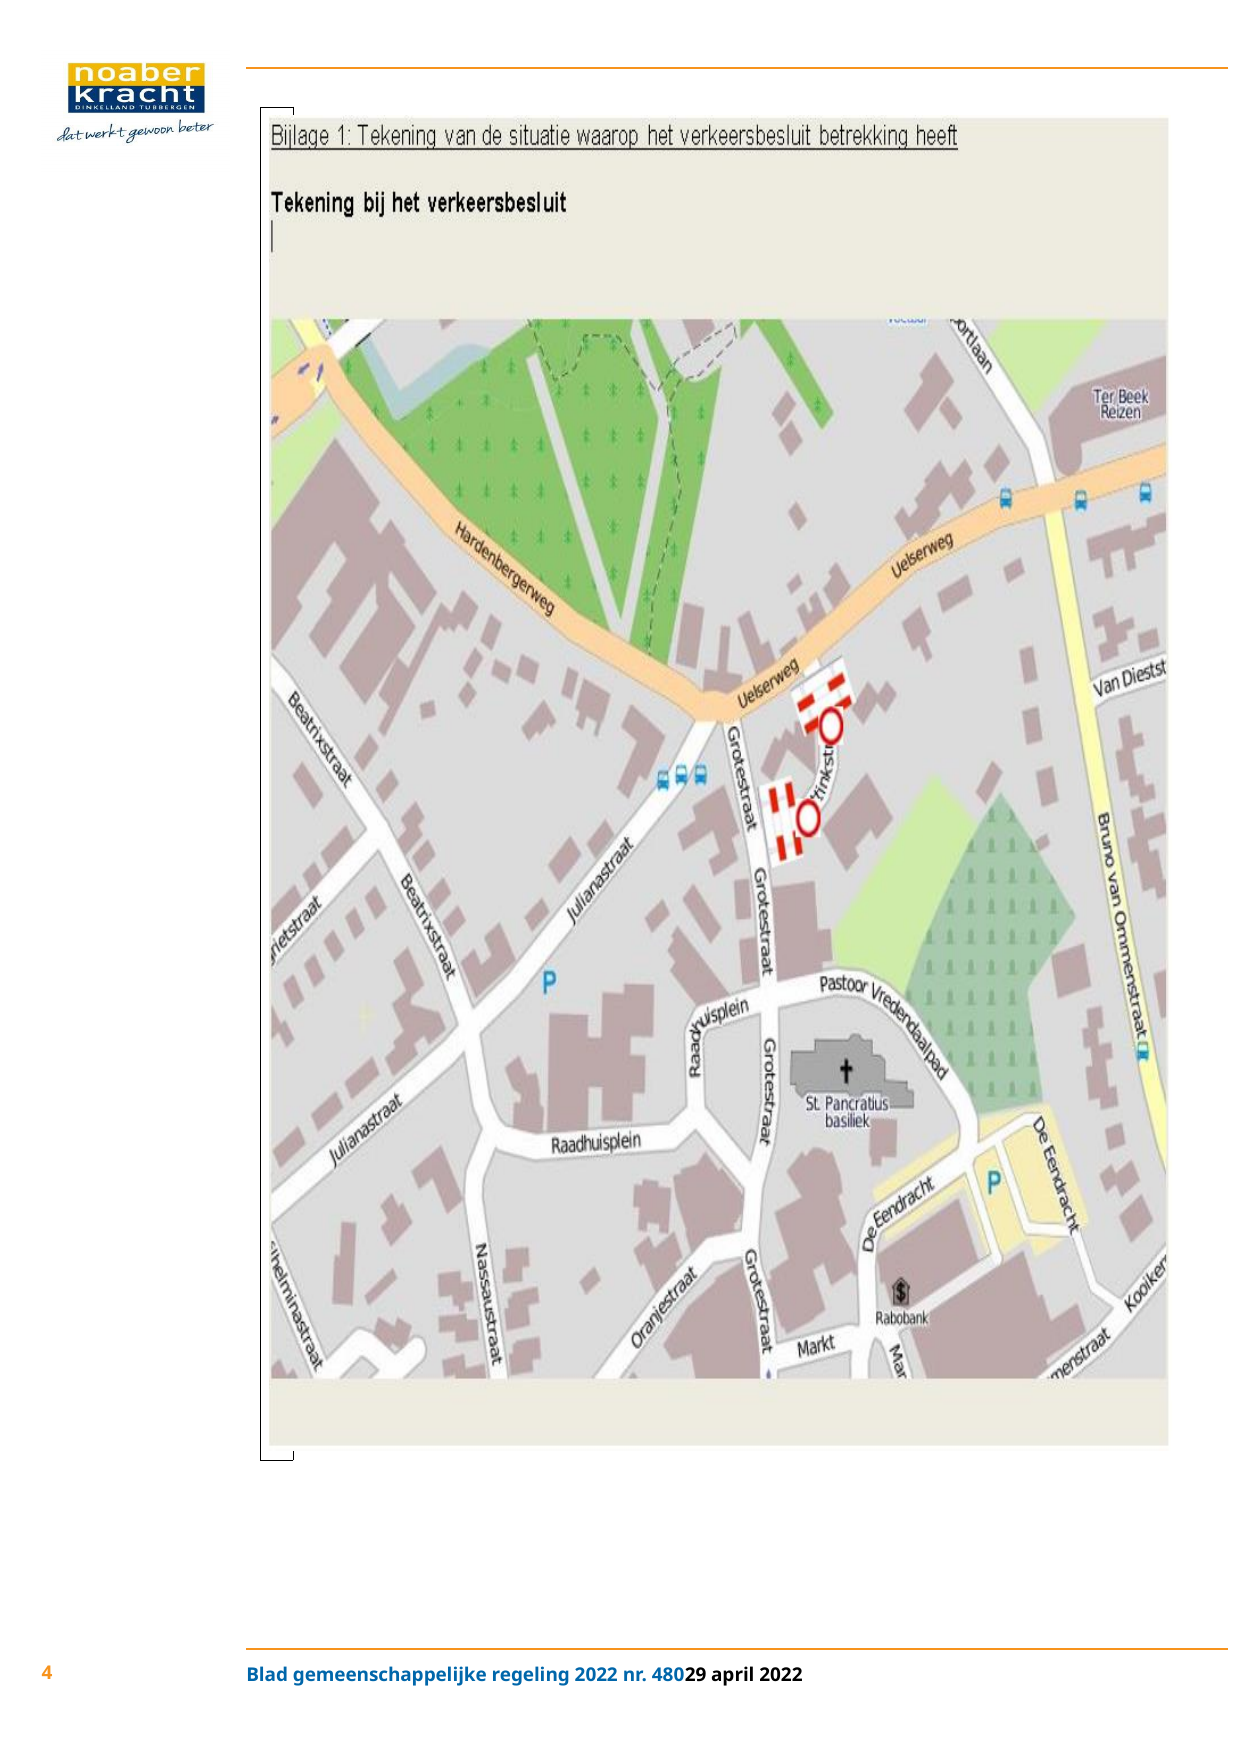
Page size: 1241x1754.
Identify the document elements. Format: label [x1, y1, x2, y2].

picture [41, 47, 231, 172]
picture [268, 115, 1173, 1451]
